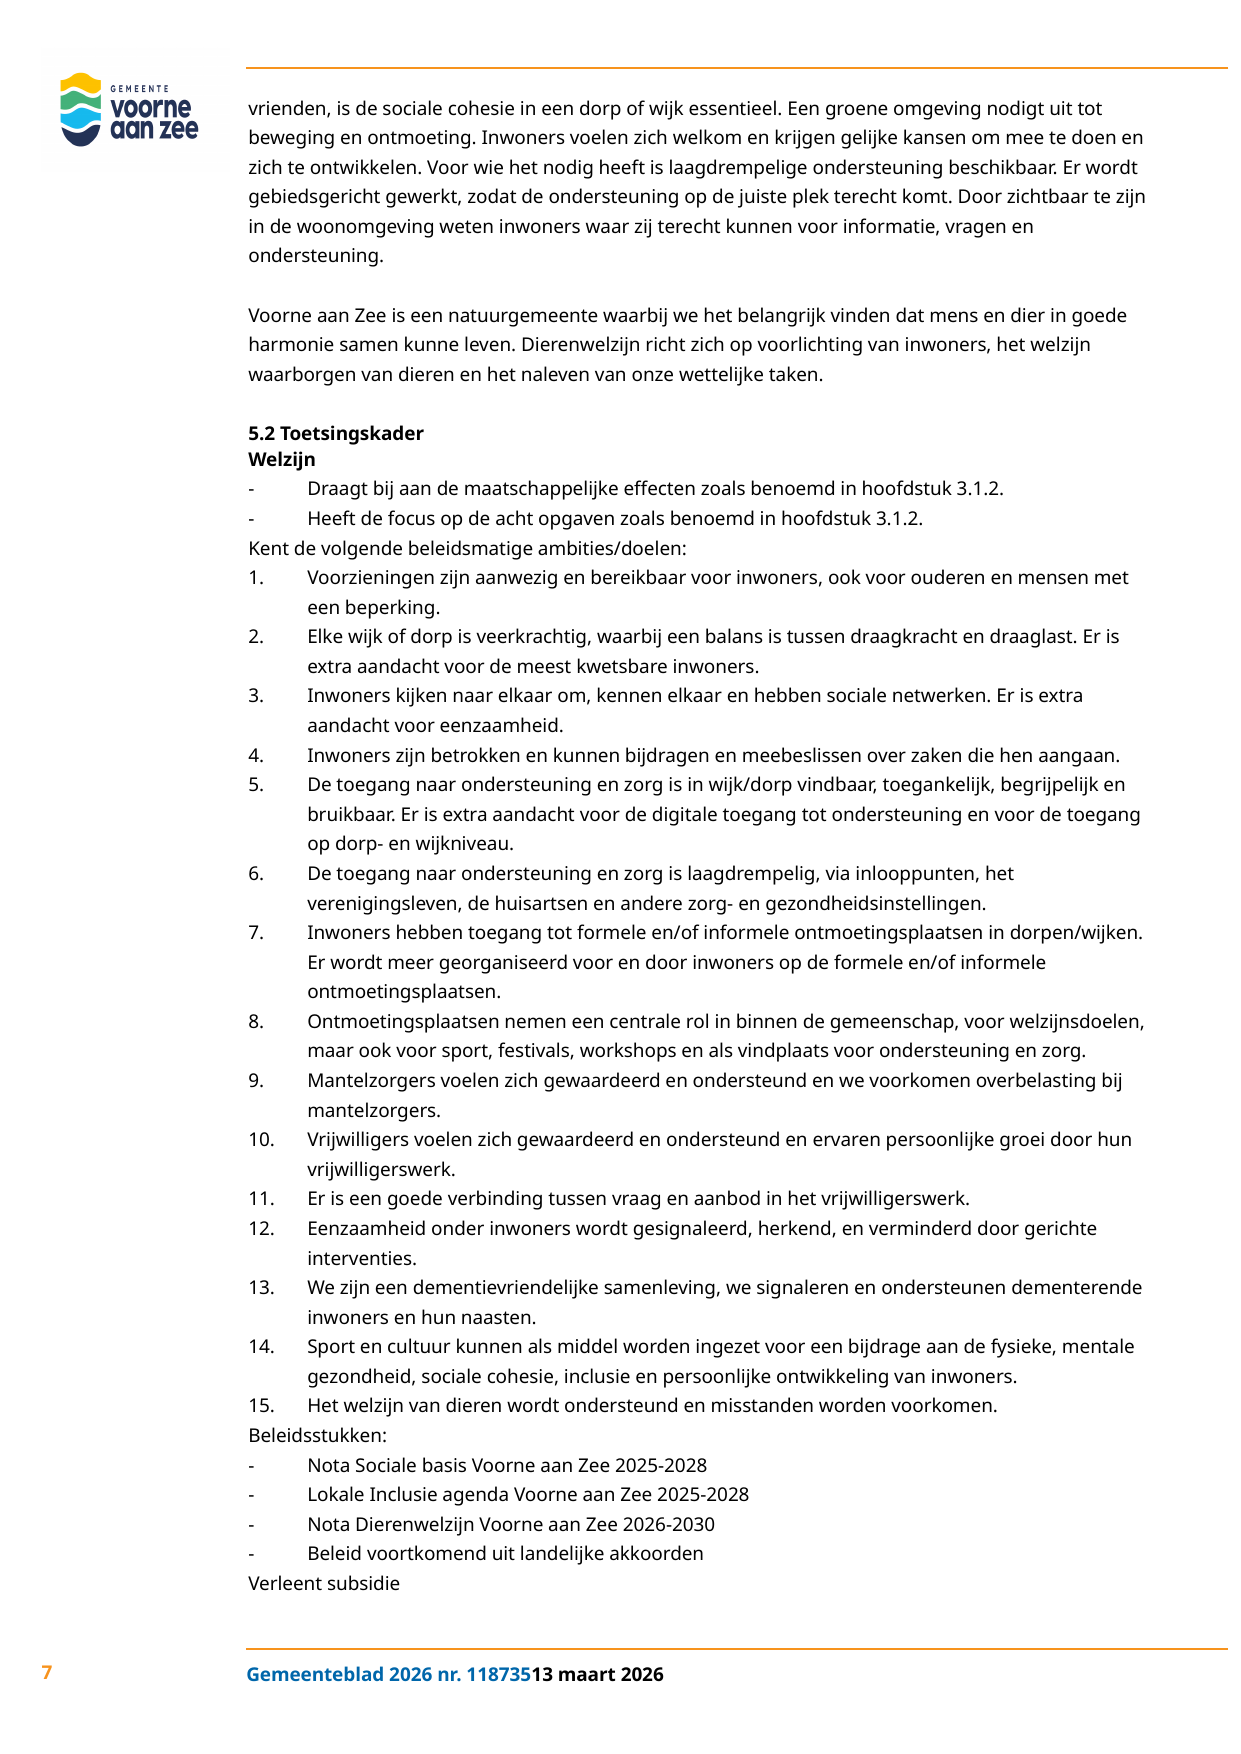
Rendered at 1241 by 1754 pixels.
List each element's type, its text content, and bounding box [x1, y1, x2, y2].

list Vrijwilligers voelen zich gewaardeerd en ondersteund en ervaren persoonlijke groei door hun vrijwilligerswerk. [248, 1126, 1152, 1182]
list De toegang naar ondersteuning en zorg is in wijk/dorp vindbaar, toegankelijk, begrijpelijk en bruikbaar. Er is extra aandacht voor de digitale toegang tot ondersteuning en voor de toegang op dorp- en wijkniveau. [248, 771, 1152, 856]
text 5.2 Toetsingskader [248, 420, 1152, 446]
list Elke wijk of dorp is veerkrachtig, waarbij een balans is tussen draagkracht en draaglast. Er is extra aandacht voor de meest kwetsbare inwoners. [248, 623, 1152, 679]
text Verleent subsidie [248, 1570, 1152, 1596]
list We zijn een dementievriendelijke samenleving, we signaleren en ondersteunen dementerende inwoners en hun naasten. [248, 1274, 1152, 1329]
list Inwoners kijken naar elkaar om, kennen elkaar en hebben sociale netwerken. Er is extra aandacht voor eenzaamheid. [248, 683, 1152, 738]
list Het welzijn van dieren wordt ondersteund en misstanden worden voorkomen. [248, 1393, 1152, 1418]
list Voorzieningen zijn aanwezig en bereikbaar voor inwoners, ook voor ouderen en mensen met een beperking. [248, 564, 1152, 619]
list Eenzaamheid onder inwoners wordt gesignaleerd, herkend, en verminderd door gerichte interventies. [248, 1215, 1152, 1270]
list Ontmoetingsplaatsen nemen een centrale rol in binnen de gemeenschap, voor welzijnsdoelen, maar ook voor sport, festivals, workshops en als vindplaats voor ondersteuning en zorg. [248, 1008, 1152, 1063]
list Mantelzorgers voelen zich gewaardeerd en ondersteund en we voorkomen overbelasting bij mantelzorgers. [248, 1067, 1152, 1122]
list Lokale Inclusie agenda Voorne aan Zee 2025-2028 [248, 1481, 1152, 1507]
list Heeft de focus op de acht opgaven zoals benoemd in hoofdstuk 3.1.2. [248, 505, 1152, 531]
text Welzijn [248, 446, 1152, 472]
list De toegang naar ondersteuning en zorg is laagdrempelig, via inlooppunten, het verenigingsleven, de huisartsen en andere zorg- en gezondheidsinstellingen. [248, 860, 1152, 915]
text Beleidsstukken: [248, 1422, 1152, 1448]
picture [41, 47, 231, 172]
list Nota Sociale basis Voorne aan Zee 2025-2028 [248, 1452, 1152, 1477]
text Kent de volgende beleidsmatige ambities/doelen: [248, 535, 1152, 560]
list Inwoners zijn betrokken en kunnen bijdragen en meebeslissen over zaken die hen aangaan. [248, 742, 1152, 767]
list Nota Dierenwelzijn Voorne aan Zee 2026-2030 [248, 1511, 1152, 1537]
text Voorne aan Zee is een natuurgemeente waarbij we het belangrijk vinden dat mens en dier in goede harmonie samen kunne leven. Dierenwelzijn richt zich op voorlichting van inwoners, het welzijn waarborgen van dieren en het naleven van onze wettelijke taken. [248, 302, 1152, 387]
list Sport en cultuur kunnen als middel worden ingezet voor een bijdrage aan de fysieke, mentale gezondheid, sociale cohesie, inclusie en persoonlijke ontwikkeling van inwoners. [248, 1333, 1152, 1389]
text vrienden, is de sociale cohesie in een dorp of wijk essentieel. Een groene omgeving nodigt uit tot beweging en ontmoeting. Inwoners voelen zich welkom en krijgen gelijke kansen om mee te doen en zich te ontwikkelen. Voor wie het nodig heeft is laagdrempelige ondersteuning beschikbaar. Er wordt gebiedsgericht gewerkt, zodat de ondersteuning op de juiste plek terecht komt. Door zichtbaar te zijn in de woonomgeving weten inwoners waar zij terecht kunnen voor informatie, vragen en ondersteuning. [248, 95, 1152, 268]
list Draagt bij aan de maatschappelijke effecten zoals benoemd in hoofdstuk 3.1.2. [248, 476, 1152, 501]
list Beleid voortkomend uit landelijke akkoorden [248, 1541, 1152, 1566]
list Er is een goede verbinding tussen vraag en aanbod in het vrijwilligerswerk. [248, 1186, 1152, 1211]
list Inwoners hebben toegang tot formele en/of informele ontmoetingsplaatsen in dorpen/wijken. Er wordt meer georganiseerd voor en door inwoners op de formele en/of informele ontmoetingsplaatsen. [248, 919, 1152, 1004]
